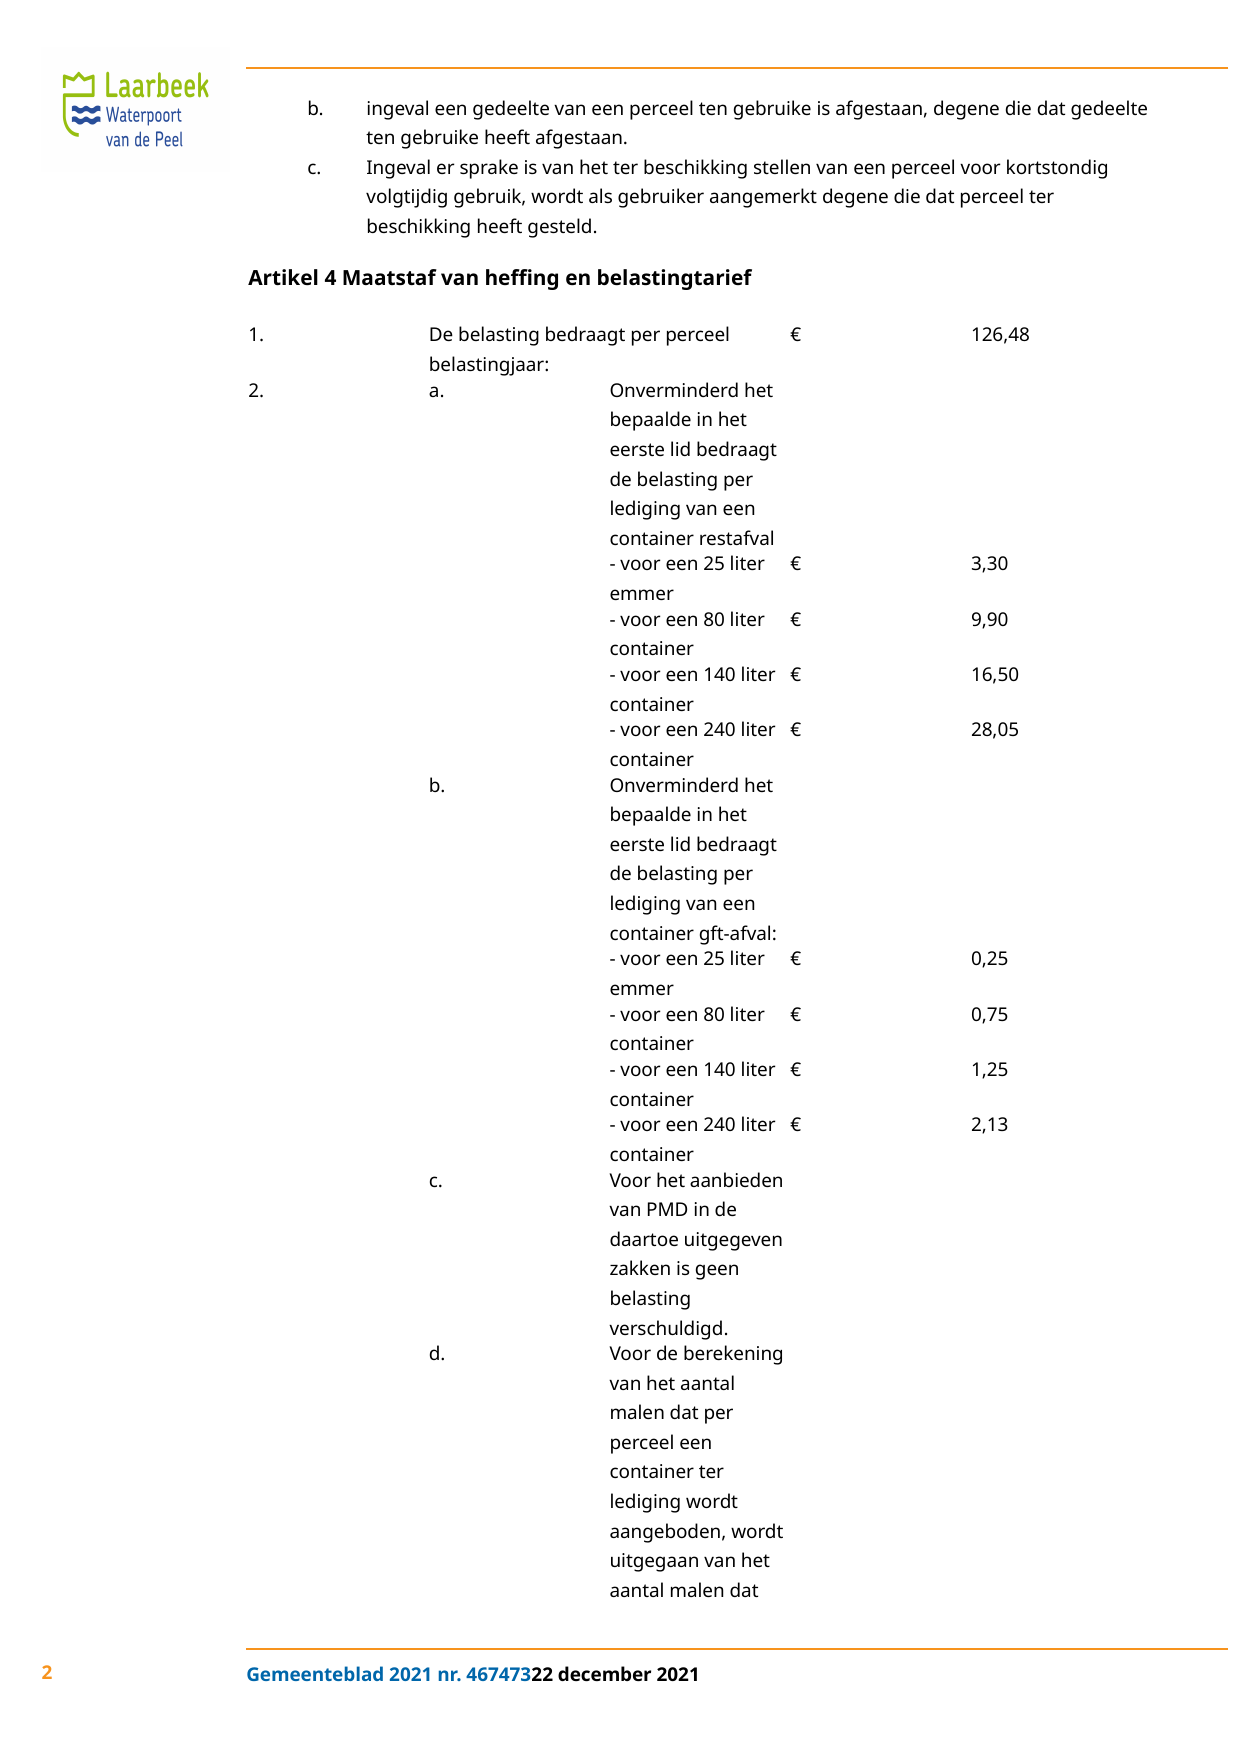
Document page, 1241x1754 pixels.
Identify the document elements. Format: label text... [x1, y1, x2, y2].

table_cell [248, 606, 429, 661]
table_cell € [790, 661, 971, 717]
picture [41, 47, 231, 172]
table_cell [429, 717, 609, 772]
table_cell [248, 1167, 429, 1340]
list Ingeval er sprake is van het ter beschikking stellen van een perceel voor kortstondig volgtijdig gebruik, wordt als gebruiker aangemerkt degene die dat perceel ter beschikking heeft gesteld. [307, 154, 1152, 239]
table_cell - voor een 140 liter container [609, 661, 790, 717]
table_cell [429, 946, 609, 1001]
table_cell [429, 606, 609, 661]
table_cell - voor een 240 liter container [609, 1111, 790, 1167]
table_cell [248, 1111, 429, 1167]
table_header 1. [248, 322, 429, 377]
table_cell c. [429, 1167, 609, 1340]
table_cell Voor het aanbieden van PMD in de daartoe uitgegeven zakken is geen belasting verschuldigd. [609, 1167, 790, 1340]
table_cell [971, 1167, 1152, 1340]
table_header De belasting bedraagt per perceel belastingjaar: [429, 322, 790, 377]
table_cell 3,30 [971, 551, 1152, 606]
table_cell [248, 1056, 429, 1111]
table_cell [248, 661, 429, 717]
table_cell 2. [248, 377, 429, 551]
table_cell [790, 1340, 971, 1603]
table_cell - voor een 80 liter container [609, 1001, 790, 1056]
table_cell [248, 551, 429, 606]
table_cell - voor een 140 liter container [609, 1056, 790, 1111]
table_cell € [790, 1001, 971, 1056]
table_cell 1,25 [971, 1056, 1152, 1111]
text Artikel 4 Maatstaf van heffing en belastingtarief [248, 263, 1152, 292]
table_cell 0,75 [971, 1001, 1152, 1056]
table_cell [248, 717, 429, 772]
table_cell [790, 1167, 971, 1340]
table_cell [429, 1056, 609, 1111]
table_cell € [790, 606, 971, 661]
table_cell Voor de berekening van het aantal malen dat per perceel een container ter lediging wordt aangeboden, wordt uitgegaan van het aantal malen dat [609, 1340, 790, 1603]
table_header € [790, 322, 971, 377]
table_cell [790, 377, 971, 551]
table_cell [971, 1340, 1152, 1603]
table_cell [790, 772, 971, 946]
table_cell € [790, 946, 971, 1001]
table_cell [429, 1111, 609, 1167]
table_cell [971, 377, 1152, 551]
table_cell € [790, 717, 971, 772]
table_cell a. [429, 377, 609, 551]
table_cell d. [429, 1340, 609, 1603]
table_cell [429, 1001, 609, 1056]
table_cell 0,25 [971, 946, 1152, 1001]
table_cell 9,90 [971, 606, 1152, 661]
table_cell [429, 661, 609, 717]
table_cell 16,50 [971, 661, 1152, 717]
table_cell [248, 1001, 429, 1056]
table_cell - voor een 240 liter container [609, 717, 790, 772]
table_cell [248, 1340, 429, 1603]
table_cell 28,05 [971, 717, 1152, 772]
table_header 126,48 [971, 322, 1152, 377]
table_cell 2,13 [971, 1111, 1152, 1167]
table_cell [971, 772, 1152, 946]
table_cell [429, 551, 609, 606]
table_cell Onverminderd het bepaalde in het eerste lid bedraagt de belasting per lediging van een container restafval [609, 377, 790, 551]
table_cell € [790, 551, 971, 606]
table_cell - voor een 25 liter emmer [609, 551, 790, 606]
table_cell Onverminderd het bepaalde in het eerste lid bedraagt de belasting per lediging van een container gft-afval: [609, 772, 790, 946]
table_cell € [790, 1056, 971, 1111]
table_cell [248, 946, 429, 1001]
table_cell b. [429, 772, 609, 946]
list ingeval een gedeelte van een perceel ten gebruike is afgestaan, degene die dat gedeelte ten gebruike heeft afgestaan. [307, 95, 1152, 150]
table_cell € [790, 1111, 971, 1167]
table_cell [248, 772, 429, 946]
table_cell - voor een 25 liter emmer [609, 946, 790, 1001]
table_cell - voor een 80 liter container [609, 606, 790, 661]
